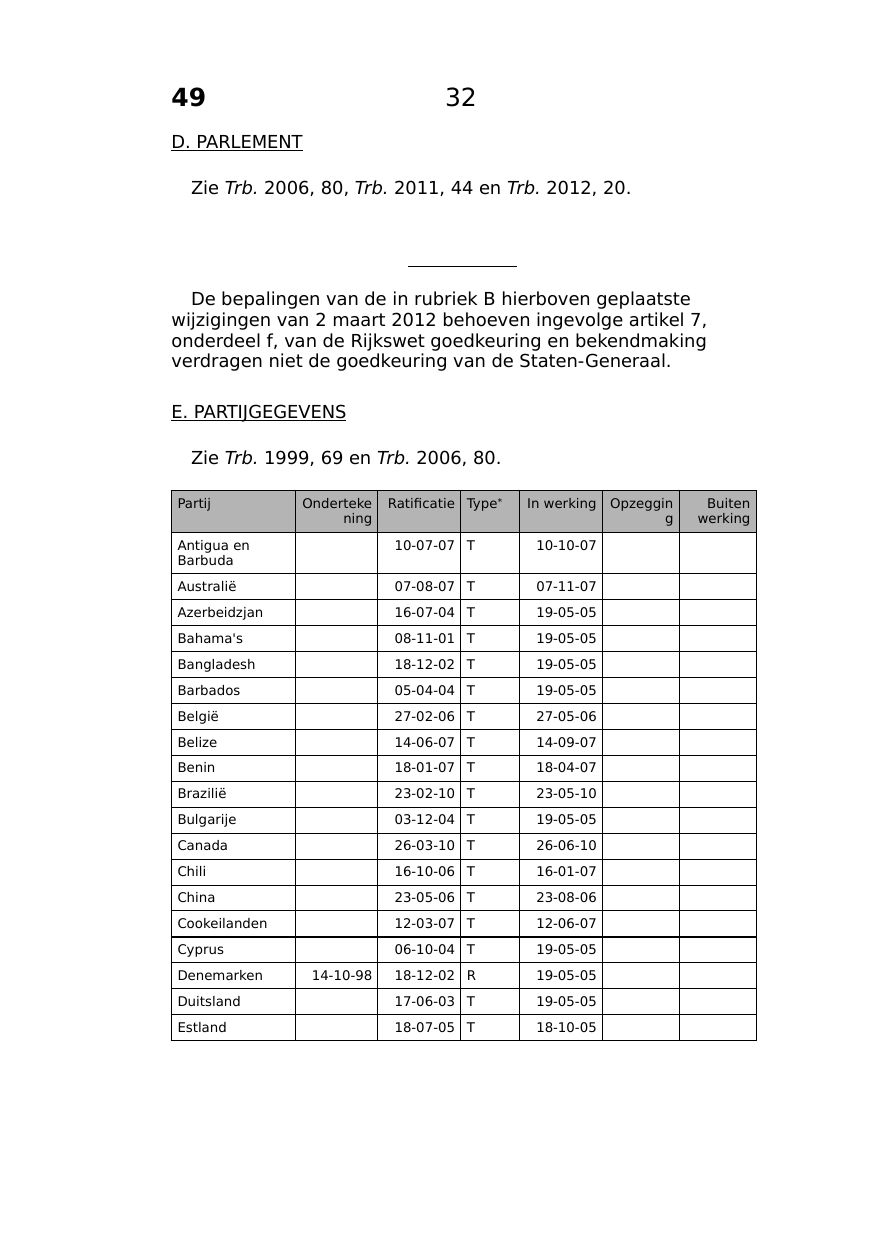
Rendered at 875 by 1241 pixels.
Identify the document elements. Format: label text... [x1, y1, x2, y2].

table_cell Barbados [172, 678, 295, 703]
table_cell Bahama's [172, 626, 295, 651]
table_cell België [172, 704, 295, 729]
table_cell 03-12-04 [378, 808, 460, 833]
table_cell 19-05-05 [520, 808, 602, 833]
table_cell [296, 782, 377, 807]
table_cell [603, 533, 679, 573]
table_cell [603, 938, 679, 962]
table_cell [296, 533, 377, 573]
table_cell [296, 574, 377, 599]
table_cell 19-05-05 [520, 678, 602, 703]
table_cell T [461, 600, 519, 625]
table_cell 19-05-05 [520, 989, 602, 1014]
table_cell T [461, 860, 519, 884]
table_cell Cyprus [172, 938, 295, 962]
table_cell T [461, 574, 519, 599]
table_cell T [461, 911, 519, 936]
table_cell Bangladesh [172, 652, 295, 677]
subtitle E. PARTIJGEGEVENS [171, 402, 756, 423]
table_cell [603, 1015, 679, 1040]
table_cell [680, 886, 756, 910]
table_cell Benin [172, 756, 295, 781]
table_cell [296, 730, 377, 755]
table_cell T [461, 782, 519, 807]
table_cell 05-04-04 [378, 678, 460, 703]
table_cell 18-10-05 [520, 1015, 602, 1040]
table_cell [680, 911, 756, 936]
table_cell [680, 989, 756, 1014]
table_cell [603, 652, 679, 677]
table_header Buiten werking [680, 491, 756, 532]
table_cell [603, 808, 679, 833]
table_cell [680, 756, 756, 781]
table_cell T [461, 533, 519, 573]
table_cell [603, 886, 679, 910]
table_cell Brazilië [172, 782, 295, 807]
text De bepalingen van de in rubriek B hierboven geplaatste wijzigingen van 2 maart 2012 behoeven ingevolge artikel 7, onderdeel f, van de Rijkswet goedkeuring en bekendmaking verdragen niet de goedkeuring van de Staten-Generaal. [171, 289, 756, 372]
table_cell T [461, 704, 519, 729]
table_cell [680, 574, 756, 599]
subtitle D. PARLEMENT [171, 132, 756, 153]
table_cell 16-10-06 [378, 860, 460, 884]
table_cell [680, 834, 756, 858]
table_cell T [461, 989, 519, 1014]
table_cell Cookeilanden [172, 911, 295, 936]
table_cell [296, 834, 377, 858]
table_cell T [461, 1015, 519, 1040]
table_cell 12-06-07 [520, 911, 602, 936]
table_cell 10-10-07 [520, 533, 602, 573]
table_cell [296, 626, 377, 651]
table_cell 18-12-02 [378, 963, 460, 988]
table_cell [680, 860, 756, 884]
table_cell Antigua en Barbuda [172, 533, 295, 573]
table_header Ratificatie [378, 491, 460, 532]
table_cell T [461, 808, 519, 833]
table_cell [603, 678, 679, 703]
table_cell Estland [172, 1015, 295, 1040]
table_cell [680, 652, 756, 677]
table_cell T [461, 756, 519, 781]
table_cell 19-05-05 [520, 600, 602, 625]
table_cell [603, 574, 679, 599]
table_cell 08-11-01 [378, 626, 460, 651]
table_cell [296, 600, 377, 625]
table_cell [603, 911, 679, 936]
table_cell 16-07-04 [378, 600, 460, 625]
table_cell 19-05-05 [520, 626, 602, 651]
table_cell [680, 533, 756, 573]
table_cell 10-07-07 [378, 533, 460, 573]
table_cell [603, 704, 679, 729]
table_cell T [461, 730, 519, 755]
table_cell 23-05-10 [520, 782, 602, 807]
table_cell [296, 756, 377, 781]
table_cell T [461, 886, 519, 910]
table_cell Australië [172, 574, 295, 599]
table_cell [296, 911, 377, 936]
table_cell 18-01-07 [378, 756, 460, 781]
table_cell 18-07-05 [378, 1015, 460, 1040]
table_cell R [461, 963, 519, 988]
table_cell [680, 963, 756, 988]
table_cell [680, 704, 756, 729]
table_cell Duitsland [172, 989, 295, 1014]
table_cell T [461, 626, 519, 651]
table_cell [296, 808, 377, 833]
table_cell 18-12-02 [378, 652, 460, 677]
table_cell [296, 704, 377, 729]
table_cell 17-06-03 [378, 989, 460, 1014]
table_cell [296, 652, 377, 677]
table_cell [296, 1015, 377, 1040]
table_cell [603, 730, 679, 755]
table_header Partij [172, 491, 295, 532]
table_cell [603, 782, 679, 807]
table_cell Chili [172, 860, 295, 884]
table_cell [680, 678, 756, 703]
table_cell T [461, 938, 519, 962]
table_cell 26-03-10 [378, 834, 460, 858]
table_cell [603, 756, 679, 781]
table_cell Denemarken [172, 963, 295, 988]
table_cell 07-11-07 [520, 574, 602, 599]
table_cell 26-06-10 [520, 834, 602, 858]
table_cell 23-02-10 [378, 782, 460, 807]
table_cell 23-08-06 [520, 886, 602, 910]
table_cell [680, 600, 756, 625]
table_cell China [172, 886, 295, 910]
table_cell [680, 782, 756, 807]
table_cell [680, 938, 756, 962]
table_cell [603, 626, 679, 651]
table_cell T [461, 834, 519, 858]
table_cell [680, 808, 756, 833]
table_cell [680, 1015, 756, 1040]
table_cell 19-05-05 [520, 652, 602, 677]
table_cell [296, 989, 377, 1014]
table_header In werking [520, 491, 602, 532]
table_header Type* [461, 491, 519, 532]
table_cell Belize [172, 730, 295, 755]
text Zie Trb. 2006, 80, Trb. 2011, 44 en Trb. 2012, 20. [171, 178, 756, 198]
text Zie Trb. 1999, 69 en Trb. 2006, 80. [171, 448, 756, 468]
table_cell 14-10-98 [296, 963, 377, 988]
table_cell [603, 600, 679, 625]
table_header Opzegging [603, 491, 679, 532]
table_cell [296, 886, 377, 910]
table_cell 23-05-06 [378, 886, 460, 910]
table_cell [296, 938, 377, 962]
table_cell 12-03-07 [378, 911, 460, 936]
table_cell 19-05-05 [520, 963, 602, 988]
table_cell 27-05-06 [520, 704, 602, 729]
table_cell [603, 834, 679, 858]
table_cell [603, 989, 679, 1014]
table_cell [680, 626, 756, 651]
table_cell 07-08-07 [378, 574, 460, 599]
table_cell [603, 860, 679, 884]
table_cell Azerbeidzjan [172, 600, 295, 625]
table_cell T [461, 678, 519, 703]
table_cell 06-10-04 [378, 938, 460, 962]
table_cell 14-09-07 [520, 730, 602, 755]
table_cell Bulgarije [172, 808, 295, 833]
table_header Ondertekening [296, 491, 377, 532]
table_cell [296, 860, 377, 884]
table_cell 19-05-05 [520, 938, 602, 962]
table_cell 27-02-06 [378, 704, 460, 729]
table_cell 18-04-07 [520, 756, 602, 781]
table_cell Canada [172, 834, 295, 858]
table_cell [680, 730, 756, 755]
table_cell [603, 963, 679, 988]
table_cell 14-06-07 [378, 730, 460, 755]
table_cell 16-01-07 [520, 860, 602, 884]
table_cell [296, 678, 377, 703]
table_cell T [461, 652, 519, 677]
